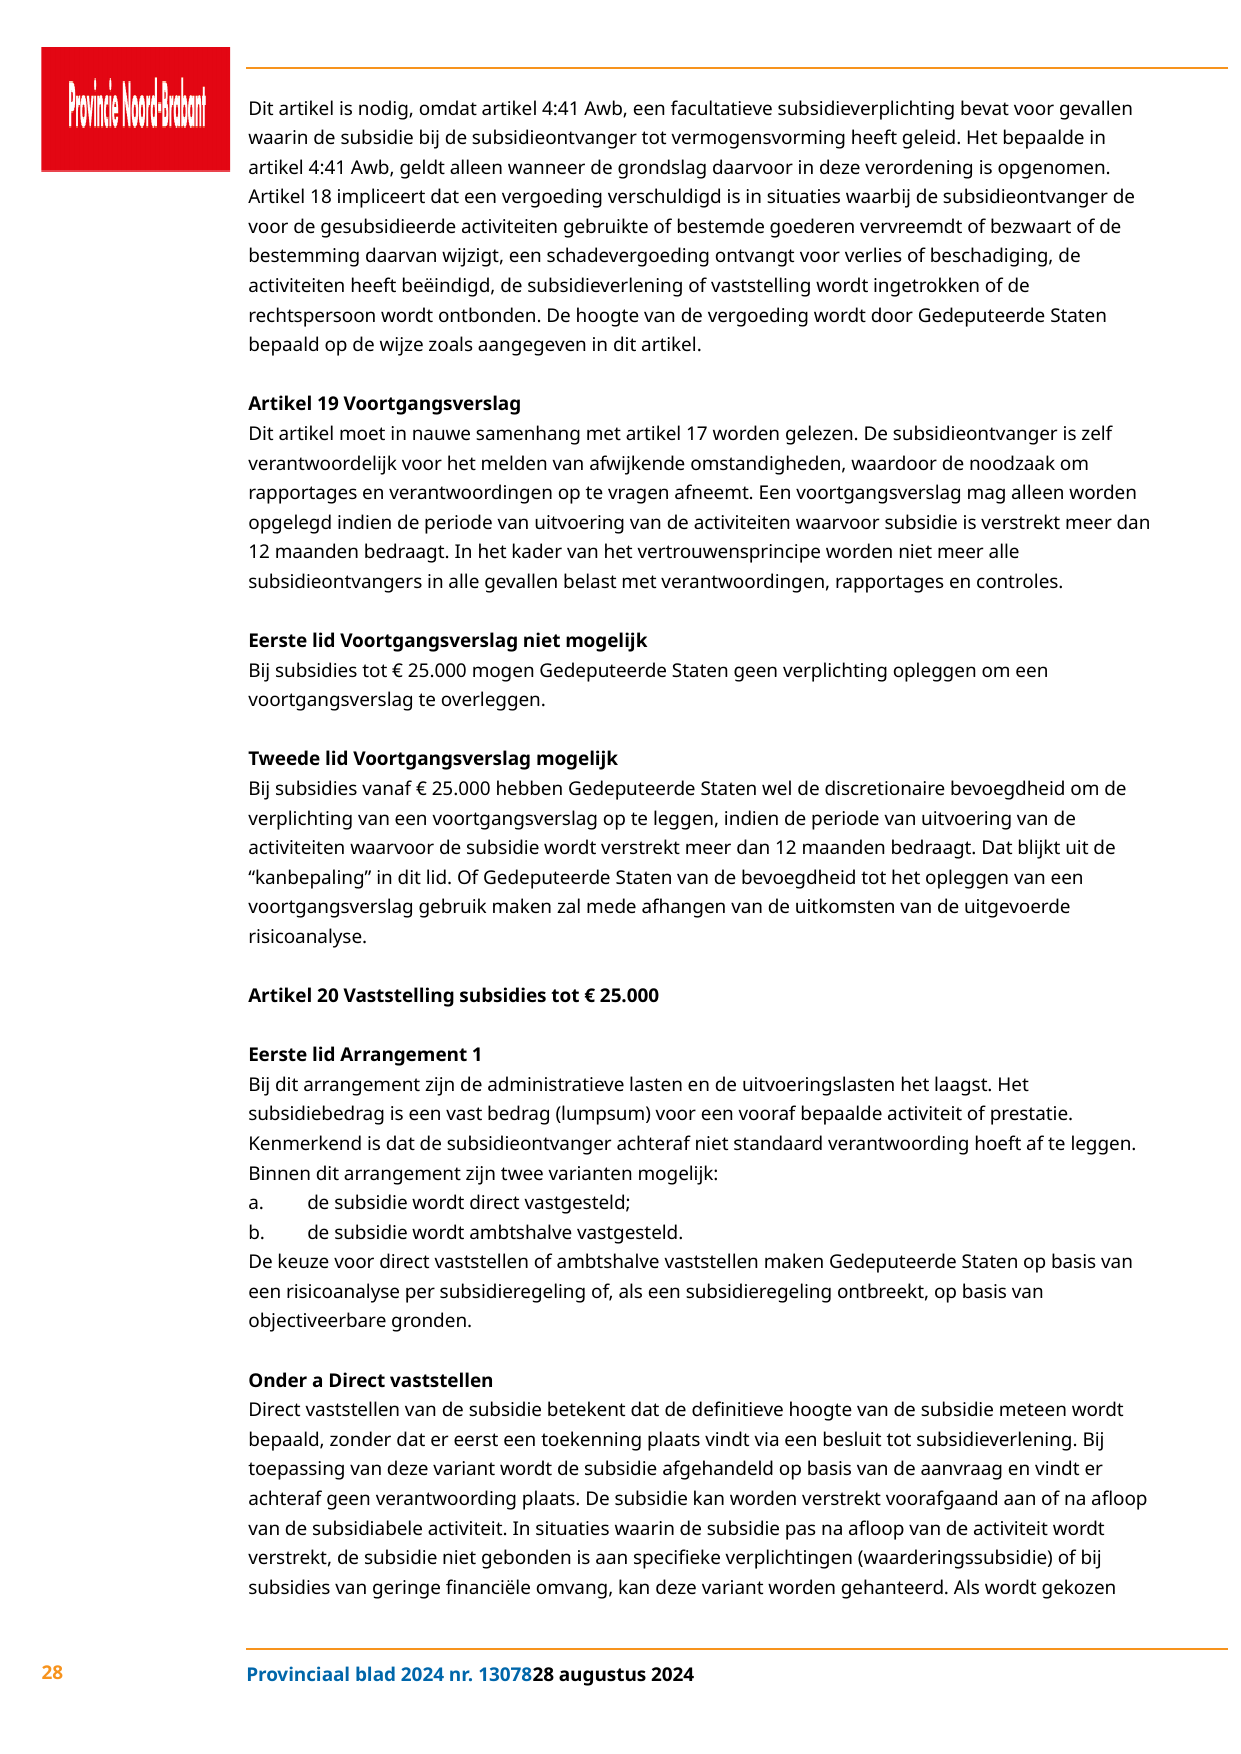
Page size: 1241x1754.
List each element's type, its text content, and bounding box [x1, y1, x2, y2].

picture [41, 47, 231, 172]
list de subsidie wordt ambtshalve vastgesteld. [248, 1219, 1152, 1245]
text Dit artikel is nodig, omdat artikel 4:41 Awb, een facultatieve subsidieverplichting bevat voor gevallen waarin de subsidie bij de subsidieontvanger tot vermogensvorming heeft geleid. Het bepaalde in artikel 4:41 Awb, geldt alleen wanneer de grondslag daarvoor in deze verordening is opgenomen. Artikel 18 impliceert dat een vergoeding verschuldigd is in situaties waarbij de subsidieontvanger de voor de gesubsidieerde activiteiten gebruikte of bestemde goederen vervreemdt of bezwaart of de bestemming daarvan wijzigt, een schadevergoeding ontvangt voor verlies of beschadiging, de activiteiten heeft beëindigd, de subsidieverlening of vaststelling wordt ingetrokken of de rechtspersoon wordt ontbonden. De hoogte van de vergoeding wordt door Gedeputeerde Staten bepaald op de wijze zoals aangegeven in dit artikel. [248, 95, 1152, 357]
text Tweede lid Voortgangsverslag mogelijk [248, 746, 1152, 771]
text Artikel 19 Voortgangsverslag [248, 391, 1152, 416]
text Bij subsidies vanaf € 25.000 hebben Gedeputeerde Staten wel de discretionaire bevoegdheid om de verplichting van een voortgangsverslag op te leggen, indien de periode van uitvoering van de activiteiten waarvoor de subsidie wordt verstrekt meer dan 12 maanden bedraagt. Dat blijkt uit de “kanbepaling” in dit lid. Of Gedeputeerde Staten van de bevoegdheid tot het opleggen van een voortgangsverslag gebruik maken zal mede afhangen van de uitkomsten van de uitgevoerde risicoanalyse. [248, 775, 1152, 949]
text Bij subsidies tot € 25.000 mogen Gedeputeerde Staten geen verplichting opleggen om een voortgangsverslag te overleggen. [248, 657, 1152, 712]
text De keuze voor direct vaststellen of ambtshalve vaststellen maken Gedeputeerde Staten op basis van een risicoanalyse per subsidieregeling of, als een subsidieregeling ontbreekt, op basis van objectiveerbare gronden. [248, 1248, 1152, 1333]
text Dit artikel moet in nauwe samenhang met artikel 17 worden gelezen. De subsidieontvanger is zelf verantwoordelijk voor het melden van afwijkende omstandigheden, waardoor de noodzaak om rapportages en verantwoordingen op te vragen afneemt. Een voortgangsverslag mag alleen worden opgelegd indien de periode van uitvoering van de activiteiten waarvoor subsidie is verstrekt meer dan 12 maanden bedraagt. In het kader van het vertrouwensprincipe worden niet meer alle subsidieontvangers in alle gevallen belast met verantwoordingen, rapportages en controles. [248, 420, 1152, 594]
list de subsidie wordt direct vastgesteld; [248, 1189, 1152, 1215]
text Direct vaststellen van de subsidie betekent dat de definitieve hoogte van de subsidie meteen wordt bepaald, zonder dat er eerst een toekenning plaats vindt via een besluit tot subsidieverlening. Bij toepassing van deze variant wordt de subsidie afgehandeld op basis van de aanvraag en vindt er achteraf geen verantwoording plaats. De subsidie kan worden verstrekt voorafgaand aan of na afloop van de subsidiabele activiteit. In situaties waarin de subsidie pas na afloop van de activiteit wordt verstrekt, de subsidie niet gebonden is aan specifieke verplichtingen (waarderingssubsidie) of bij subsidies van geringe financiële omvang, kan deze variant worden gehanteerd. Als wordt gekozen [248, 1396, 1152, 1600]
text Onder a Direct vaststellen [248, 1367, 1152, 1393]
text Eerste lid Voortgangsverslag niet mogelijk [248, 627, 1152, 653]
text Bij dit arrangement zijn de administratieve lasten en de uitvoeringslasten het laagst. Het subsidiebedrag is een vast bedrag (lumpsum) voor een vooraf bepaalde activiteit of prestatie. Kenmerkend is dat de subsidieontvanger achteraf niet standaard verantwoording hoeft af te leggen. Binnen dit arrangement zijn twee varianten mogelijk: [248, 1071, 1152, 1186]
text Eerste lid Arrangement 1 [248, 1041, 1152, 1067]
text Artikel 20 Vaststelling subsidies tot € 25.000 [248, 982, 1152, 1008]
